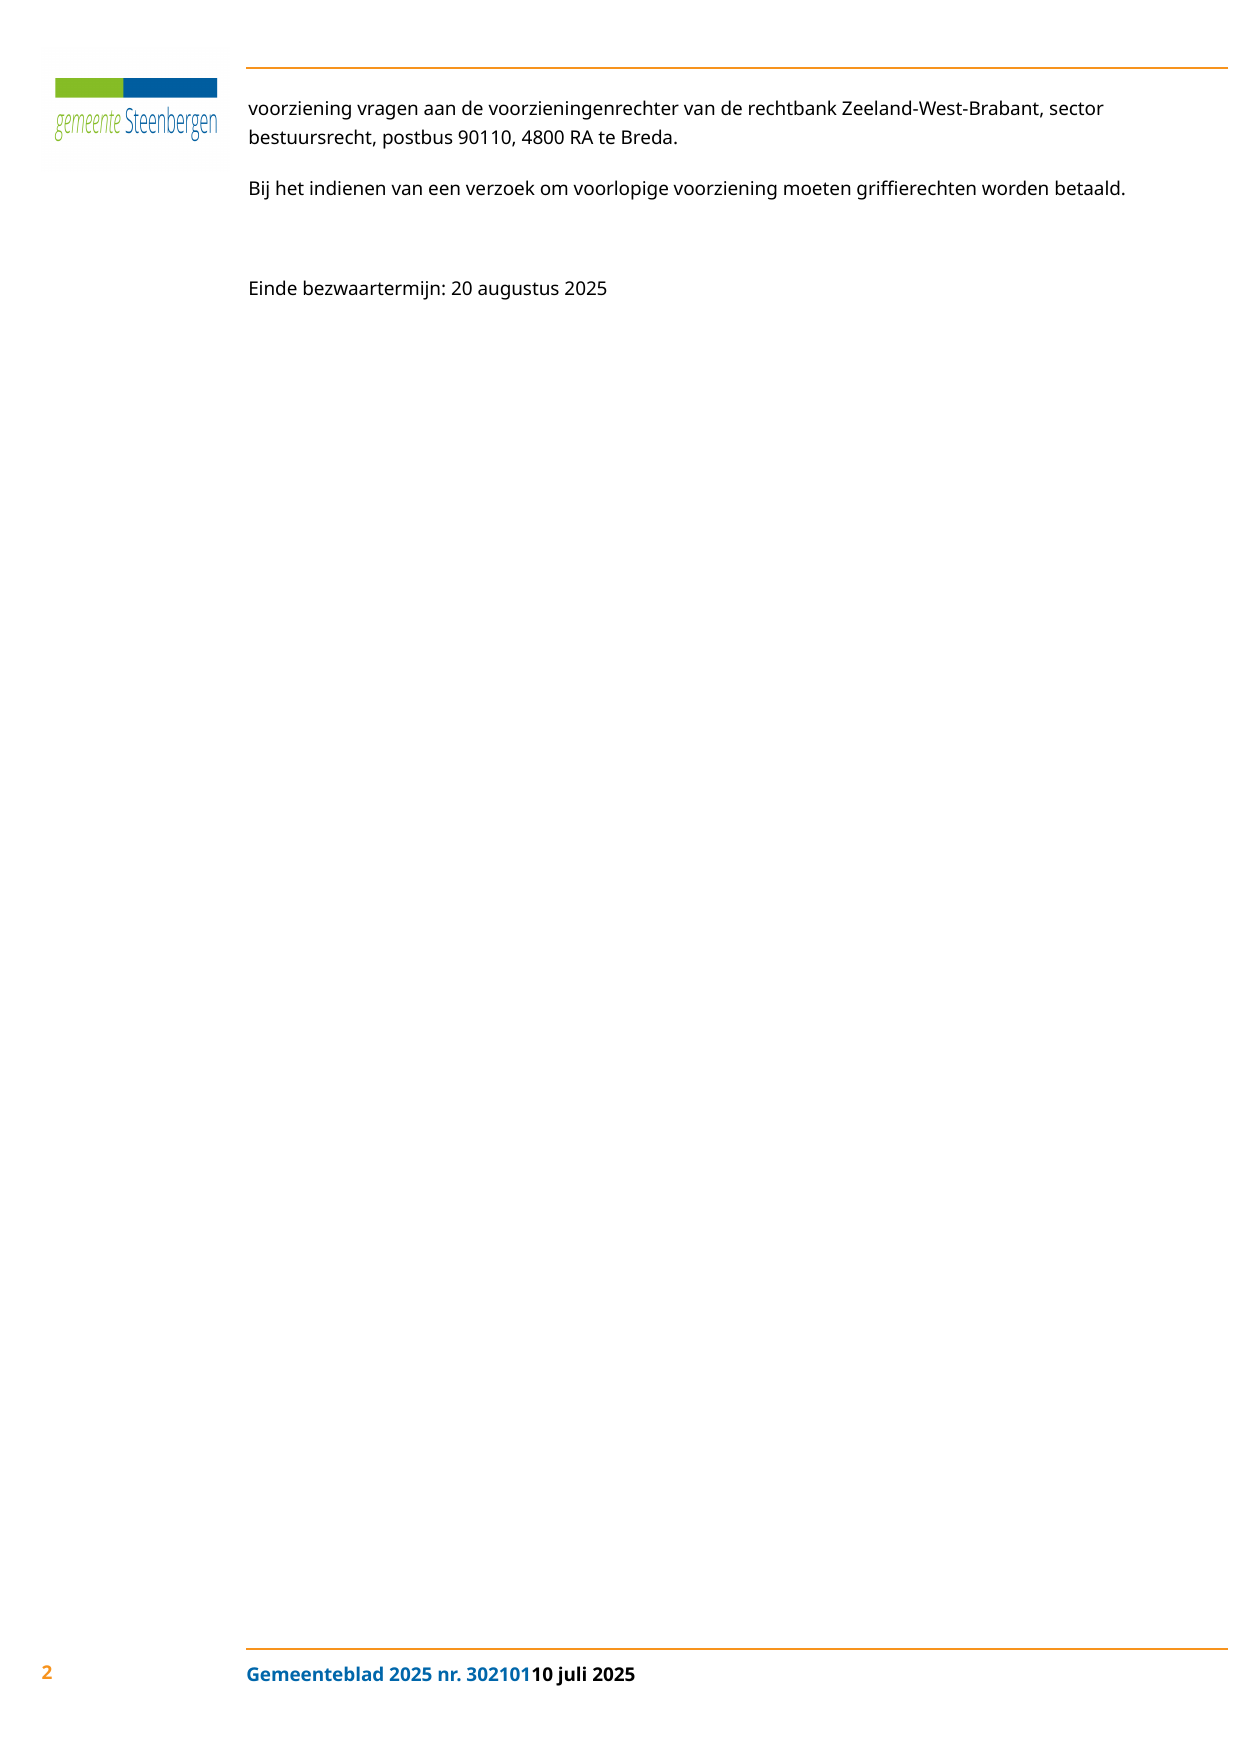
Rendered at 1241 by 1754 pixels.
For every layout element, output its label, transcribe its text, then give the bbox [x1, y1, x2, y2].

picture [41, 47, 231, 172]
text Einde bezwaartermijn: 20 augustus 2025 [248, 276, 1152, 301]
text voorziening vragen aan de voorzieningenrechter van de rechtbank Zeeland-West-Brabant, sector bestuursrecht, postbus 90110, 4800 RA te Breda. [248, 95, 1152, 150]
text Bij het indienen van een verzoek om voorlopige voorziening moeten griffierechten worden betaald. [248, 175, 1152, 201]
